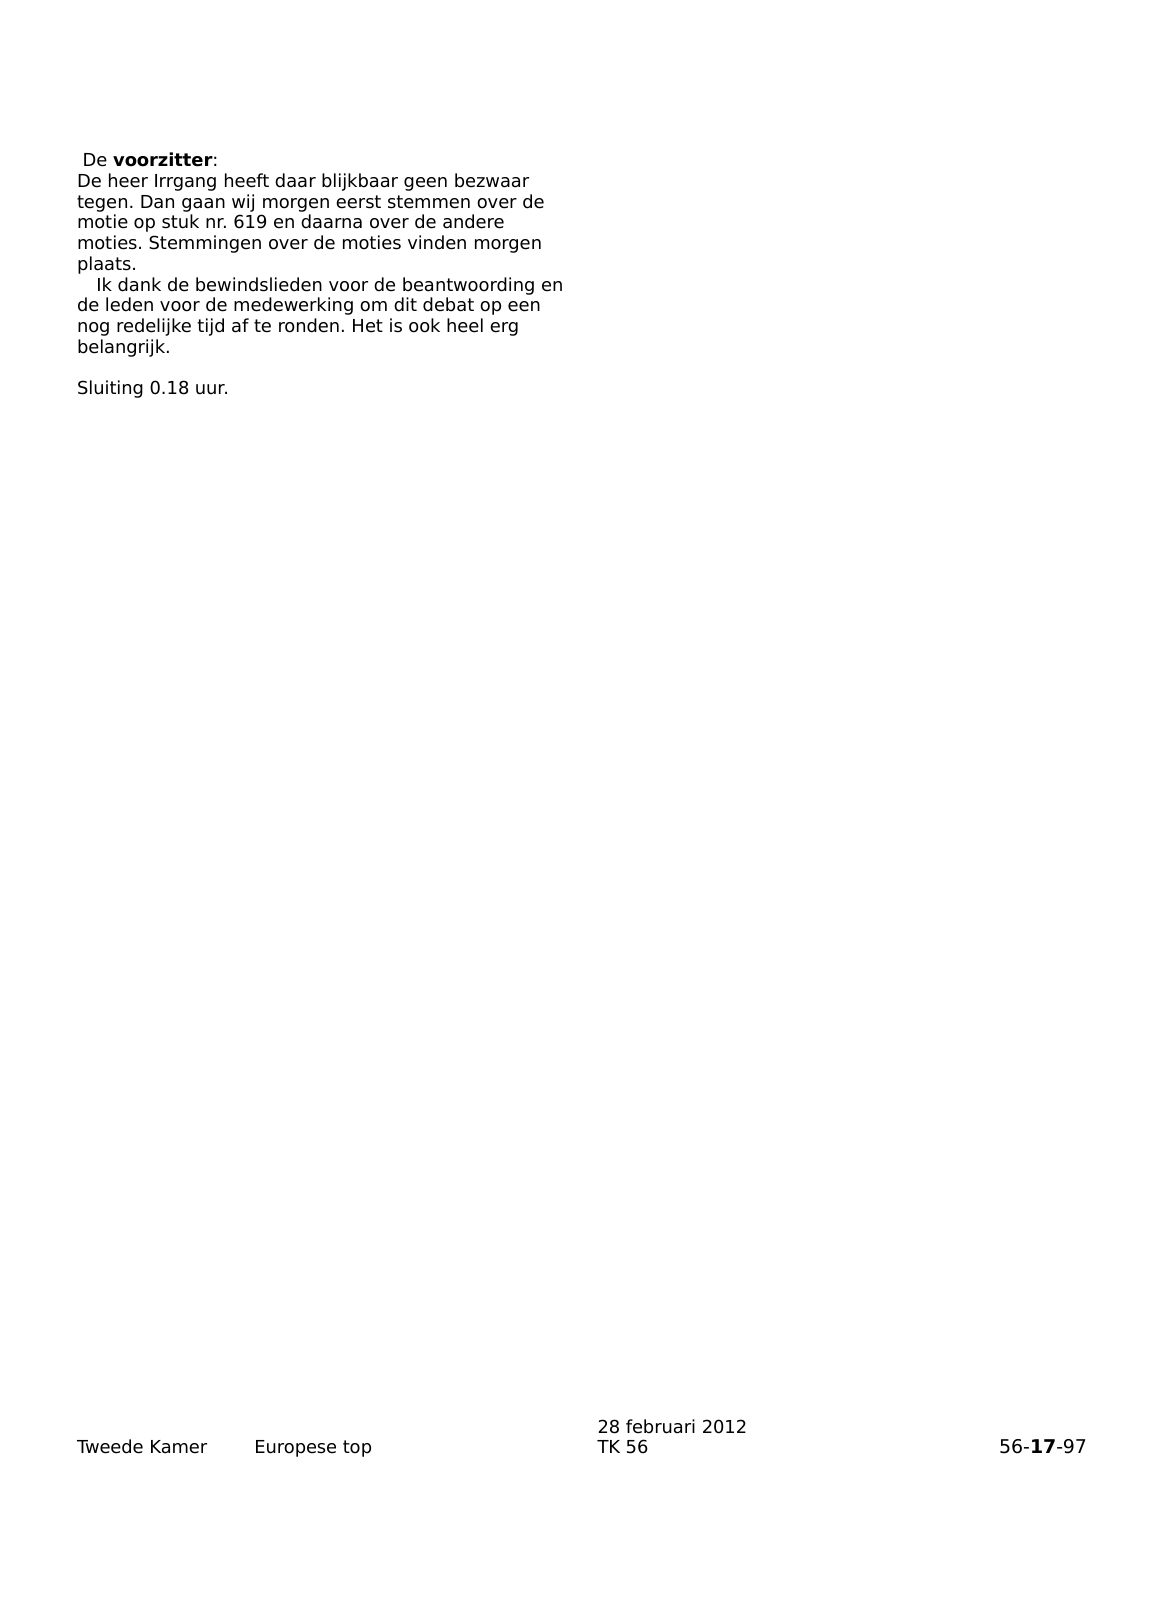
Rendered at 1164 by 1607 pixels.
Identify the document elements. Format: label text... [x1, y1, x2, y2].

text De heer Irrgang heeft daar blijkbaar geen bezwaar tegen. Dan gaan wij morgen eerst stemmen over de motie op stuk nr. 619 en daarna over de andere moties. Stemmingen over de moties vinden morgen plaats. [77, 171, 567, 274]
text Sluiting 0.18 uur. [77, 377, 567, 398]
text Ik dank de bewindslieden voor de beantwoording en de leden voor de medewerking om dit debat op een nog redelijke tijd af te ronden. Het is ook heel erg belangrijk. [77, 274, 567, 357]
text De voorzitter: [77, 150, 567, 171]
